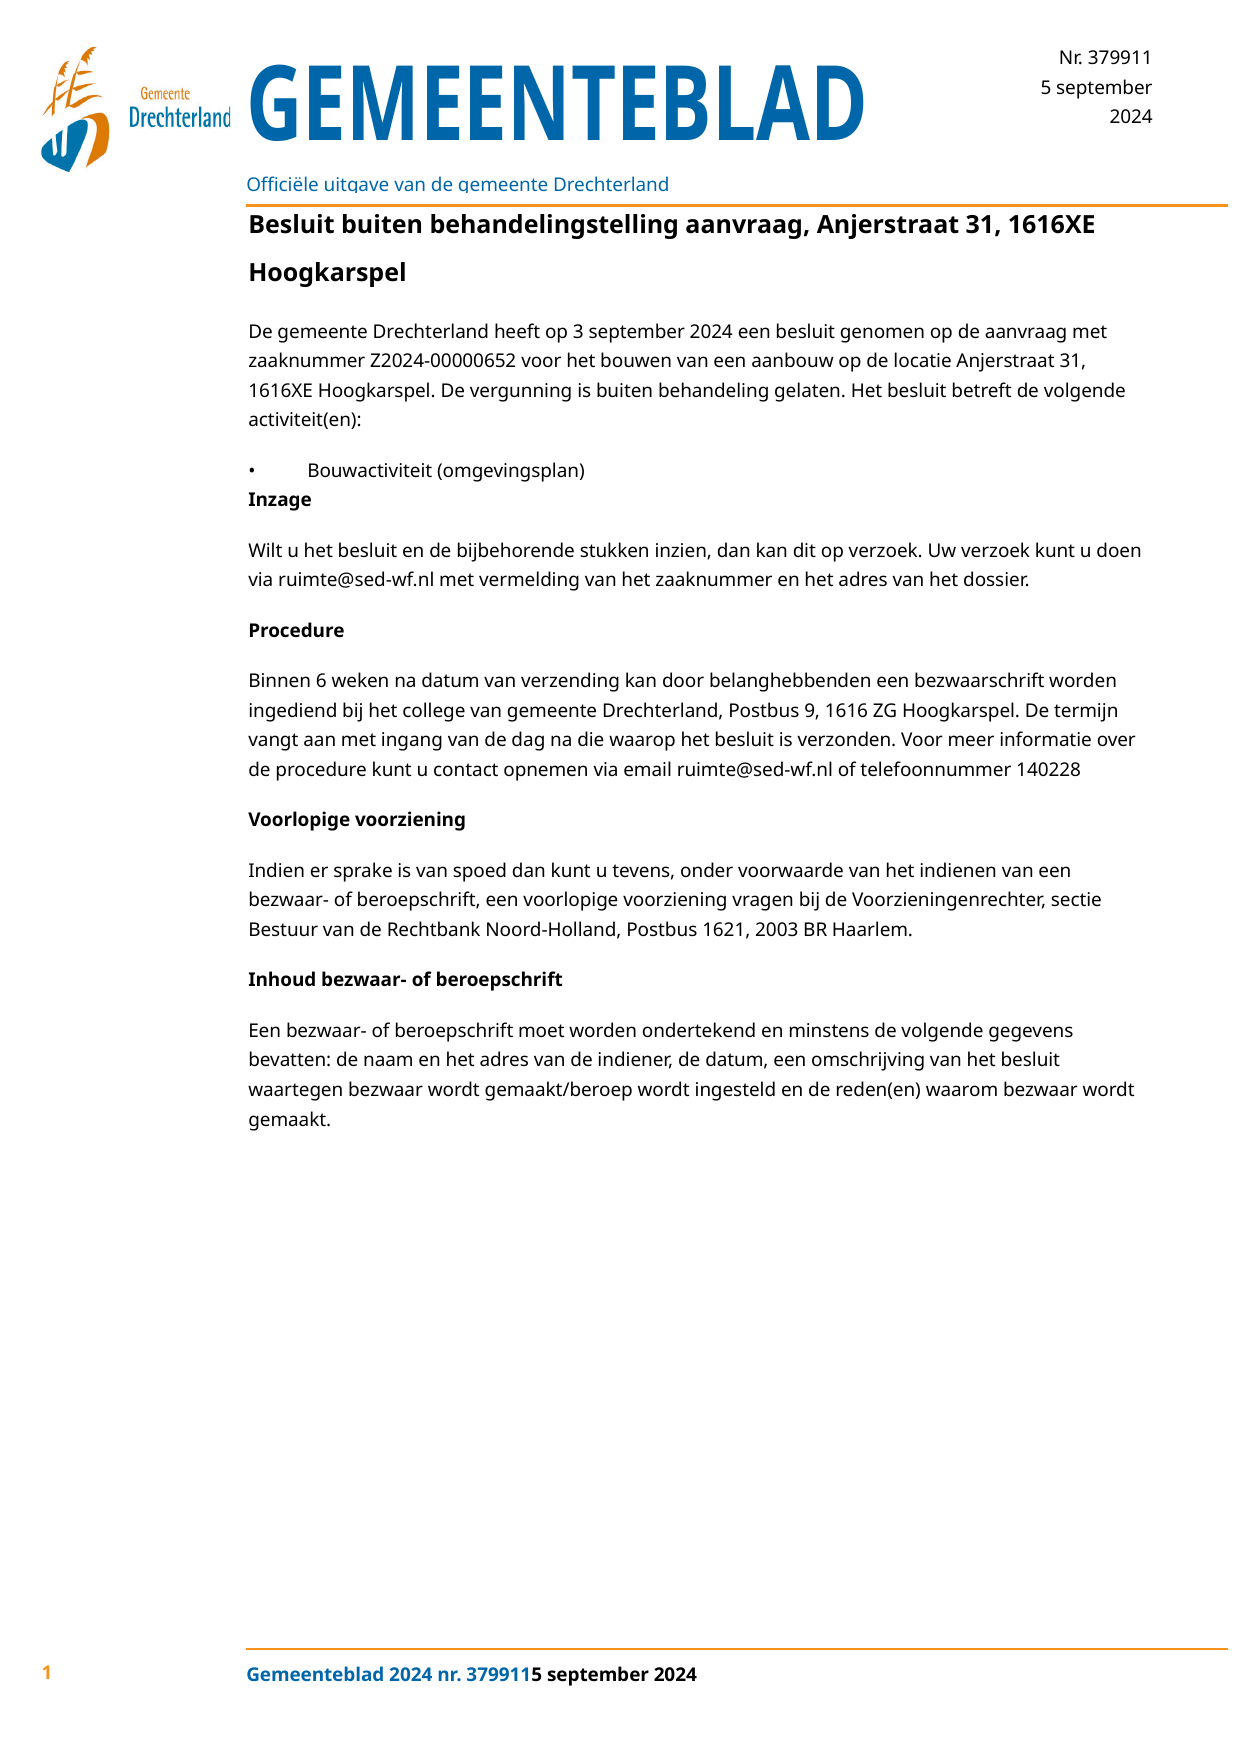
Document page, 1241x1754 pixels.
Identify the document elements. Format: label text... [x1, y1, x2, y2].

picture [41, 47, 231, 172]
text Binnen 6 weken na datum van verzending kan door belanghebbenden een bezwaarschrift worden ingediend bij het college van gemeente Drechterland, Postbus 9, 1616 ZG Hoogkarspel. De termijn vangt aan met ingang van de dag na die waarop het besluit is verzonden. Voor meer informatie over de procedure kunt u contact opnemen via email ruimte@sed-wf.nl of telefoonnummer 140228 [248, 667, 1152, 782]
text Inzage [248, 487, 1152, 512]
text Inhoud bezwaar- of beroepschrift [248, 967, 1152, 992]
text Besluit buiten behandelingstelling aanvraag, Anjerstraat 31, 1616XE Hoogkarspel [248, 207, 1152, 288]
text Indien er sprake is van spoed dan kunt u tevens, onder voorwaarde van het indienen van een bezwaar- of beroepschrift, een voorlopige voorziening vragen bij de Voorzieningenrechter, sectie Bestuur van de Rechtbank Noord-Holland, Postbus 1621, 2003 BR Haarlem. [248, 857, 1152, 942]
picture [41, 158, 64, 172]
text Wilt u het besluit en de bijbehorende stukken inzien, dan kan dit op verzoek. Uw verzoek kunt u doen via ruimte@sed-wf.nl met vermelding van het zaaknummer en het adres van het dossier. [248, 537, 1152, 592]
text Procedure [248, 617, 1152, 643]
text Een bezwaar- of beroepschrift moet worden ondertekend en minstens de volgende gegevens bevatten: de naam en het adres van de indiener, de datum, een omschrijving van het besluit waartegen bezwaar wordt gemaakt/beroep wordt ingesteld en de reden(en) waarom bezwaar wordt gemaakt. [248, 1017, 1152, 1132]
text Voorlopige voorziening [248, 807, 1152, 832]
list Bouwactiviteit (omgevingsplan) [248, 457, 1152, 483]
picture [226, 115, 231, 124]
text De gemeente Drechterland heeft op 3 september 2024 een besluit genomen op de aanvraag met zaaknummer Z2024-00000652 voor het bouwen van een aanbouw op de locatie Anjerstraat 31, 1616XE Hoogkarspel. De vergunning is buiten behandeling gelaten. Het besluit betreft de volgende activiteit(en): [248, 318, 1152, 432]
